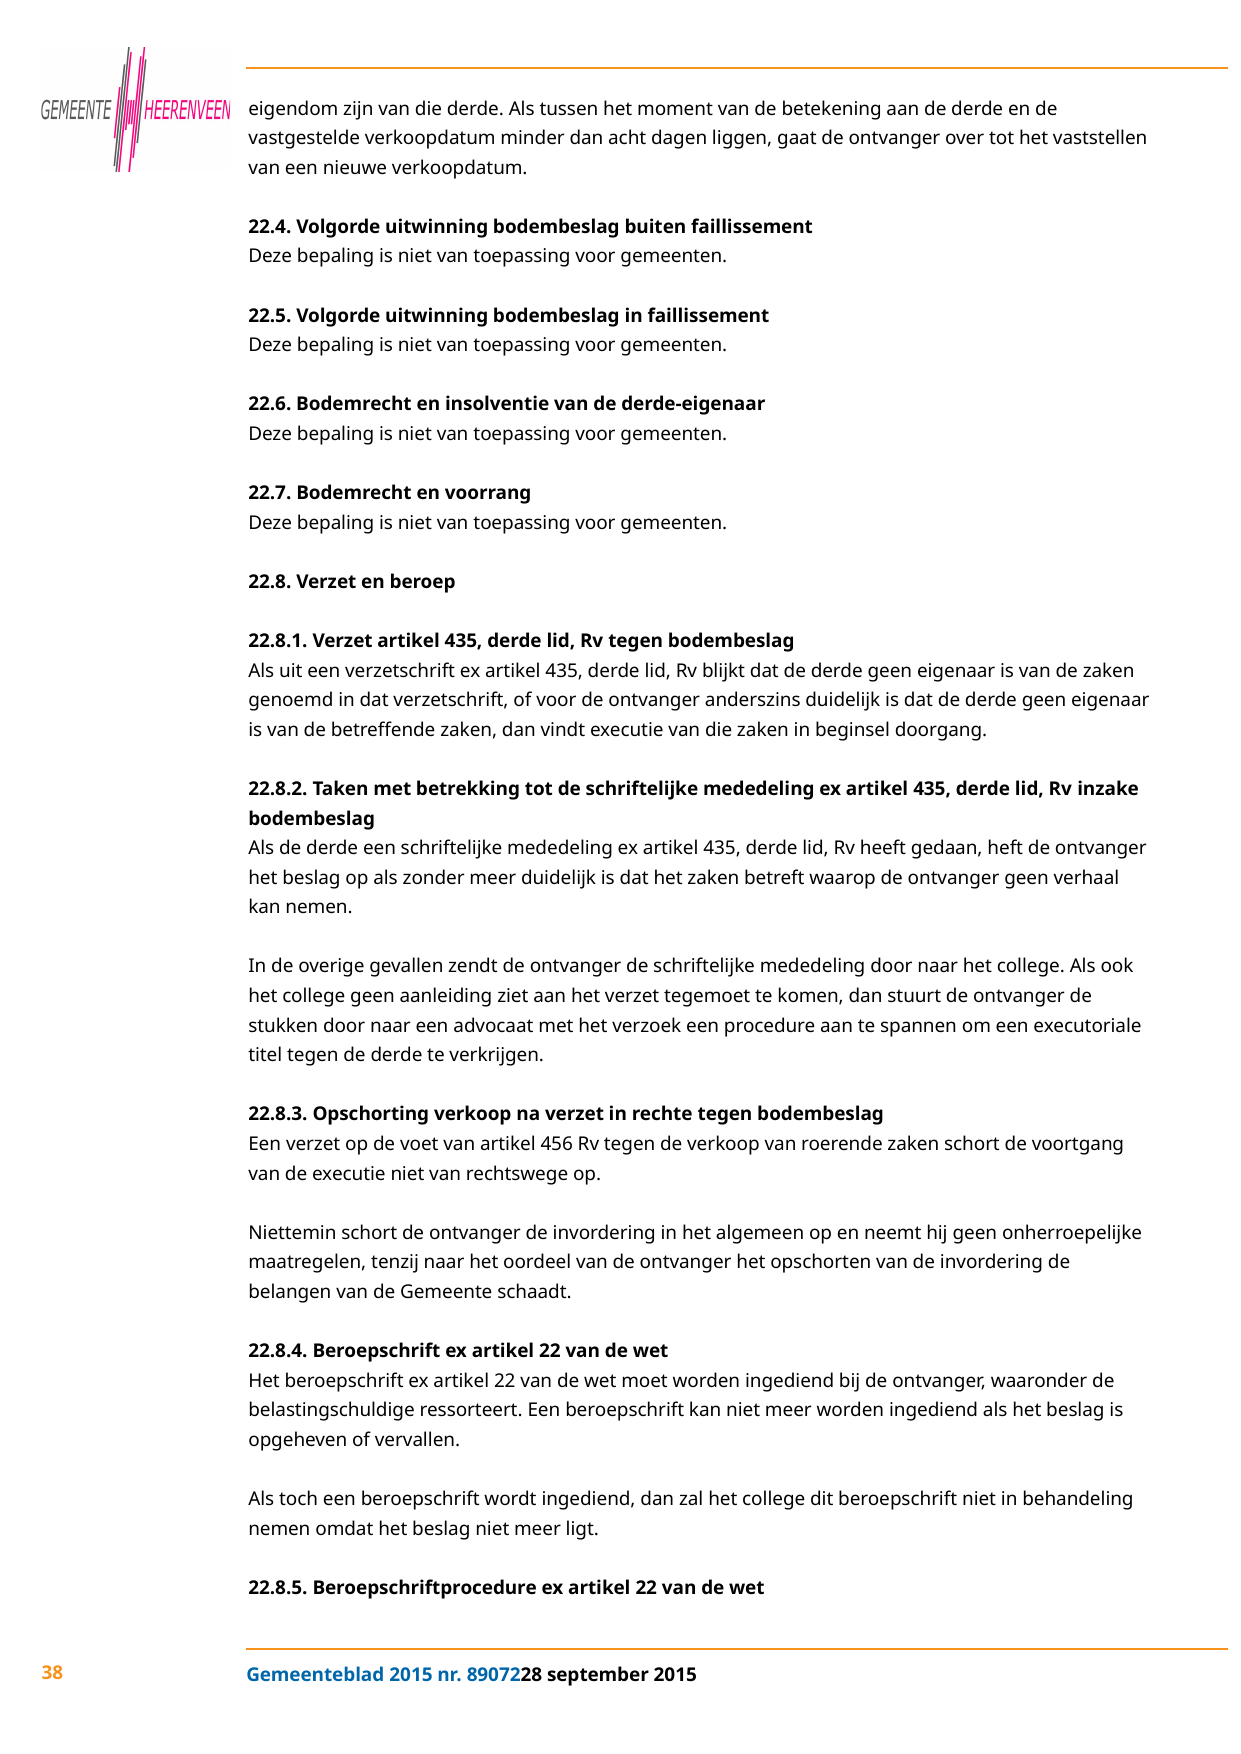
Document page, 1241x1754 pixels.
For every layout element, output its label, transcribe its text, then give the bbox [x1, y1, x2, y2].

text 22.8.4. Beroepschrift ex artikel 22 van de wet [248, 1337, 1152, 1363]
text 22.8. Verzet en beroep [248, 568, 1152, 594]
text 22.7. Bodemrecht en voorrang [248, 479, 1152, 505]
text Deze bepaling is niet van toepassing voor gemeenten. [248, 420, 1152, 446]
text Het beroepschrift ex artikel 22 van de wet moet worden ingediend bij de ontvanger, waaronder de belastingschuldige ressorteert. Een beroepschrift kan niet meer worden ingediend als het beslag is opgeheven of vervallen. [248, 1367, 1152, 1452]
text Als toch een beroepschrift wordt ingediend, dan zal het college dit beroepschrift niet in behandeling nemen omdat het beslag niet meer ligt. [248, 1485, 1152, 1541]
text Deze bepaling is niet van toepassing voor gemeenten. [248, 509, 1152, 535]
text Een verzet op de voet van artikel 456 Rv tegen de verkoop van roerende zaken schort de voortgang van de executie niet van rechtswege op. [248, 1130, 1152, 1186]
text Als de derde een schriftelijke mededeling ex artikel 435, derde lid, Rv heeft gedaan, heft de ontvanger het beslag op als zonder meer duidelijk is dat het zaken betreft waarop de ontvanger geen verhaal kan nemen. [248, 834, 1152, 919]
text 22.5. Volgorde uitwinning bodembeslag in faillissement [248, 302, 1152, 328]
text Deze bepaling is niet van toepassing voor gemeenten. [248, 331, 1152, 357]
text 22.8.2. Taken met betrekking tot de schriftelijke mededeling ex artikel 435, derde lid, Rv inzake bodembeslag [248, 775, 1152, 831]
picture [41, 47, 231, 172]
text 22.6. Bodemrecht en insolventie van de derde-eigenaar [248, 391, 1152, 416]
text Deze bepaling is niet van toepassing voor gemeenten. [248, 243, 1152, 268]
text 22.8.1. Verzet artikel 435, derde lid, Rv tegen bodembeslag [248, 627, 1152, 653]
text 22.4. Volgorde uitwinning bodembeslag buiten faillissement [248, 213, 1152, 239]
text 22.8.3. Opschorting verkoop na verzet in rechte tegen bodembeslag [248, 1101, 1152, 1126]
text In de overige gevallen zendt de ontvanger de schriftelijke mededeling door naar het college. Als ook het college geen aanleiding ziet aan het verzet tegemoet te komen, dan stuurt de ontvanger de stukken door naar een advocaat met het verzoek een procedure aan te spannen om een executoriale titel tegen de derde te verkrijgen. [248, 953, 1152, 1067]
text Niettemin schort de ontvanger de invordering in het algemeen op en neemt hij geen onherroepelijke maatregelen, tenzij naar het oordeel van de ontvanger het opschorten van de invordering de belangen van de Gemeente schaadt. [248, 1219, 1152, 1304]
text Als uit een verzetschrift ex artikel 435, derde lid, Rv blijkt dat de derde geen eigenaar is van de zaken genoemd in dat verzetschrift, of voor de ontvanger anderszins duidelijk is dat de derde geen eigenaar is van de betreffende zaken, dan vindt executie van die zaken in beginsel doorgang. [248, 657, 1152, 742]
text eigendom zijn van die derde. Als tussen het moment van de betekening aan de derde en de vastgestelde verkoopdatum minder dan acht dagen liggen, gaat de ontvanger over tot het vaststellen van een nieuwe verkoopdatum. [248, 95, 1152, 180]
text 22.8.5. Beroepschriftprocedure ex artikel 22 van de wet [248, 1574, 1152, 1600]
